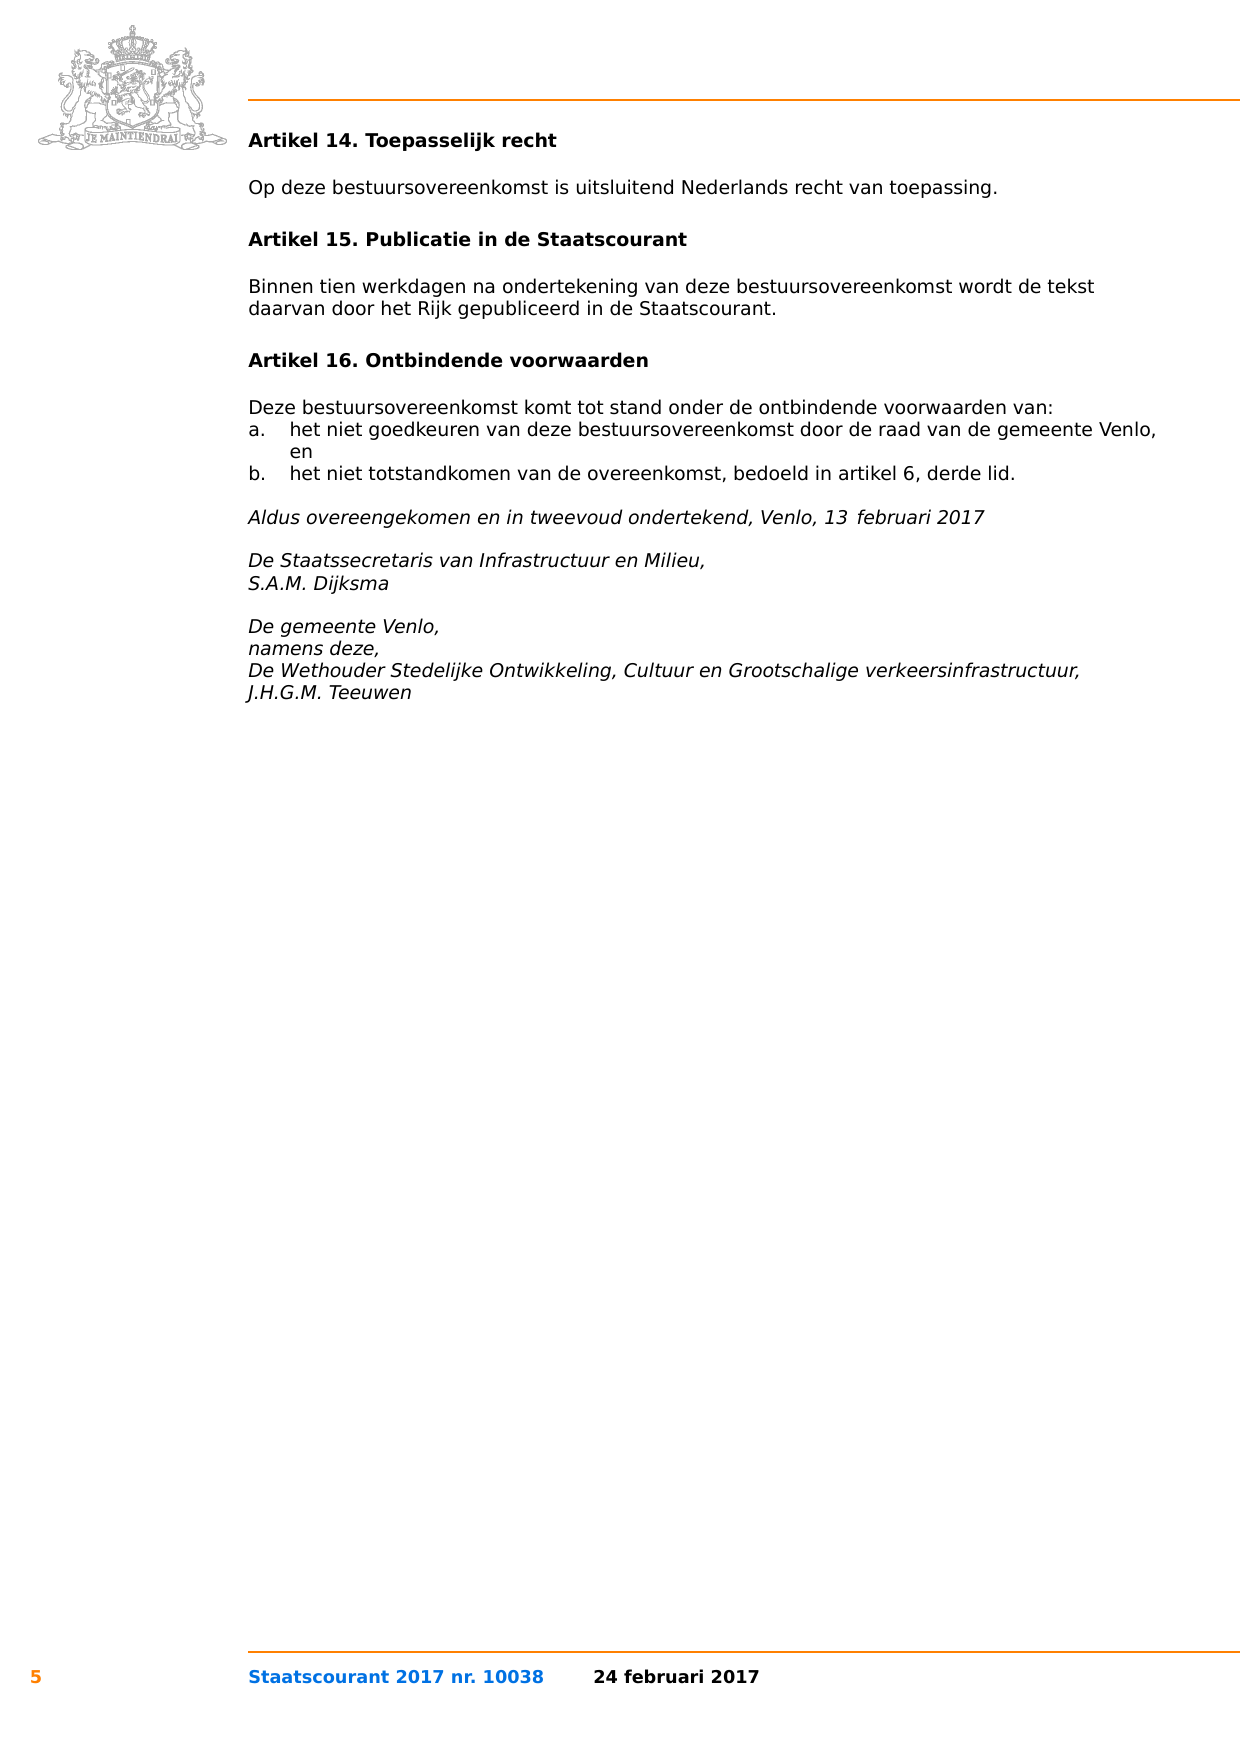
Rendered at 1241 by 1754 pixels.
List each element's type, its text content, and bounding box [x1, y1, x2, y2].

subtitle Artikel 14. Toepasselijk recht [248, 130, 1163, 152]
text daarvan door het Rijk gepubliceerd in de Staatscourant. [248, 298, 1163, 320]
text b. het niet totstandkomen van de overeenkomst, bedoeld in artikel 6, derde lid. [248, 463, 1163, 485]
text a. het niet goedkeuren van deze bestuursovereenkomst door de raad van de gemeente Venlo, en [248, 419, 1163, 463]
text Aldus overeengekomen en in tweevoud ondertekend, Venlo, 13 februari 2017 [248, 507, 1163, 528]
subtitle Artikel 16. Ontbindende voorwaarden [248, 350, 1163, 372]
text De gemeente Venlo, namens deze, De Wethouder Stedelijke Ontwikkeling, Cultuur en Grootschalige verkeersinfrastructuur, J.H.G.M. Teeuwen [248, 616, 1163, 704]
text Deze bestuursovereenkomst komt tot stand onder de ontbindende voorwaarden van: [248, 397, 1163, 419]
picture [38, 25, 227, 150]
text De Staatssecretaris van Infrastructuur en Milieu, S.A.M. Dijksma [248, 550, 1163, 594]
subtitle Artikel 15. Publicatie in de Staatscourant [248, 229, 1163, 251]
text Binnen tien werkdagen na ondertekening van deze bestuursovereenkomst wordt de tekst [248, 276, 1163, 298]
text Op deze bestuursovereenkomst is uitsluitend Nederlands recht van toepassing. [248, 177, 1163, 199]
